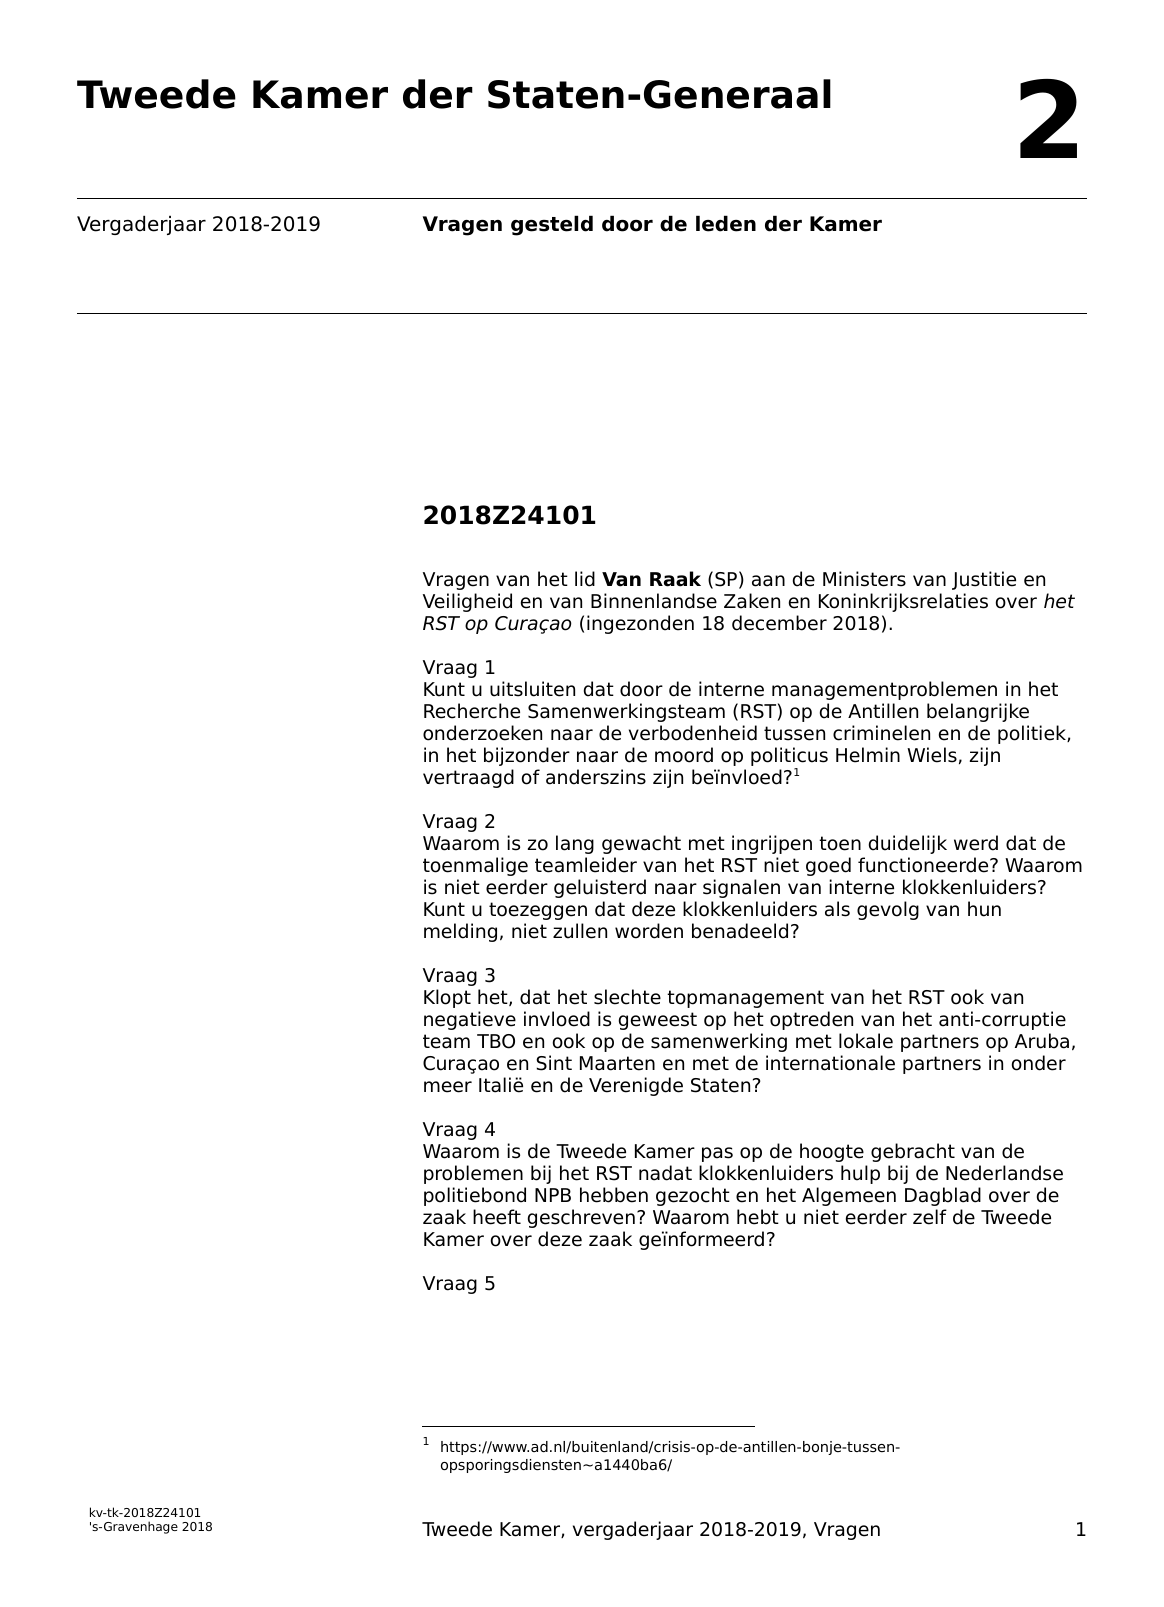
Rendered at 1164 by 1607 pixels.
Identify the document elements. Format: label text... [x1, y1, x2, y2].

text Waarom is zo lang gewacht met ingrijpen toen duidelijk werd dat de toenmalige teamleider van het RST niet goed functioneerde? Waarom is niet eerder geluisterd naar signalen van interne klokkenluiders? Kunt u toezeggen dat deze klokkenluiders als gevolg van hun melding, niet zullen worden benadeeld? [422, 833, 1087, 943]
table_cell Vergaderjaar 2018-2019 [77, 199, 422, 313]
table_cell Vragen gesteld door de leden der Kamer [422, 199, 1087, 313]
text Vraag 1 [422, 657, 1087, 679]
text Vraag 4 [422, 1119, 1087, 1141]
text 2018Z24101 [422, 501, 1087, 531]
text Klopt het, dat het slechte topmanagement van het RST ook van negatieve invloed is geweest op het optreden van het anti-corruptie team TBO en ook op de samenwerking met lokale partners op Aruba, Curaçao en Sint Maarten en met de internationale partners in onder meer Italië en de Verenigde Staten? [422, 987, 1087, 1097]
text 's-Gravenhage 2018 [88, 1520, 323, 1534]
text kv-tk-2018Z24101 [88, 1506, 323, 1520]
text Vraag 5 [422, 1273, 1087, 1295]
text Vraag 2 [422, 811, 1087, 833]
text Vraag 3 [422, 965, 1087, 987]
text Vragen van het lid Van Raak (SP) aan de Ministers van Justitie en Veiligheid en van Binnenlandse Zaken en Koninkrijksrelaties over het RST op Curaçao (ingezonden 18 december 2018). [422, 569, 1087, 635]
text Waarom is de Tweede Kamer pas op de hoogte gebracht van de problemen bij het RST nadat klokkenluiders hulp bij de Nederlandse politiebond NPB hebben gezocht en het Algemeen Dagblad over de zaak heeft geschreven? Waarom hebt u niet eerder zelf de Tweede Kamer over deze zaak geïnformeerd? [422, 1141, 1087, 1251]
table_header 2 [886, 59, 1087, 198]
text Kunt u uitsluiten dat door de interne managementproblemen in het Recherche Samenwerkingsteam (RST) op de Antillen belangrijke onderzoeken naar de verbodenheid tussen criminelen en de politiek, in het bijzonder naar de moord op politicus Helmin Wiels, zijn vertraagd of anderszins zijn beïnvloed? [422, 679, 1087, 789]
table_header Tweede Kamer der Staten-Generaal [77, 59, 886, 198]
text https://www.ad.nl/buitenland/crisis-op-de-antillen-bonje-tussen-opsporingsdiensten~a1440ba6/ [422, 1435, 1087, 1474]
